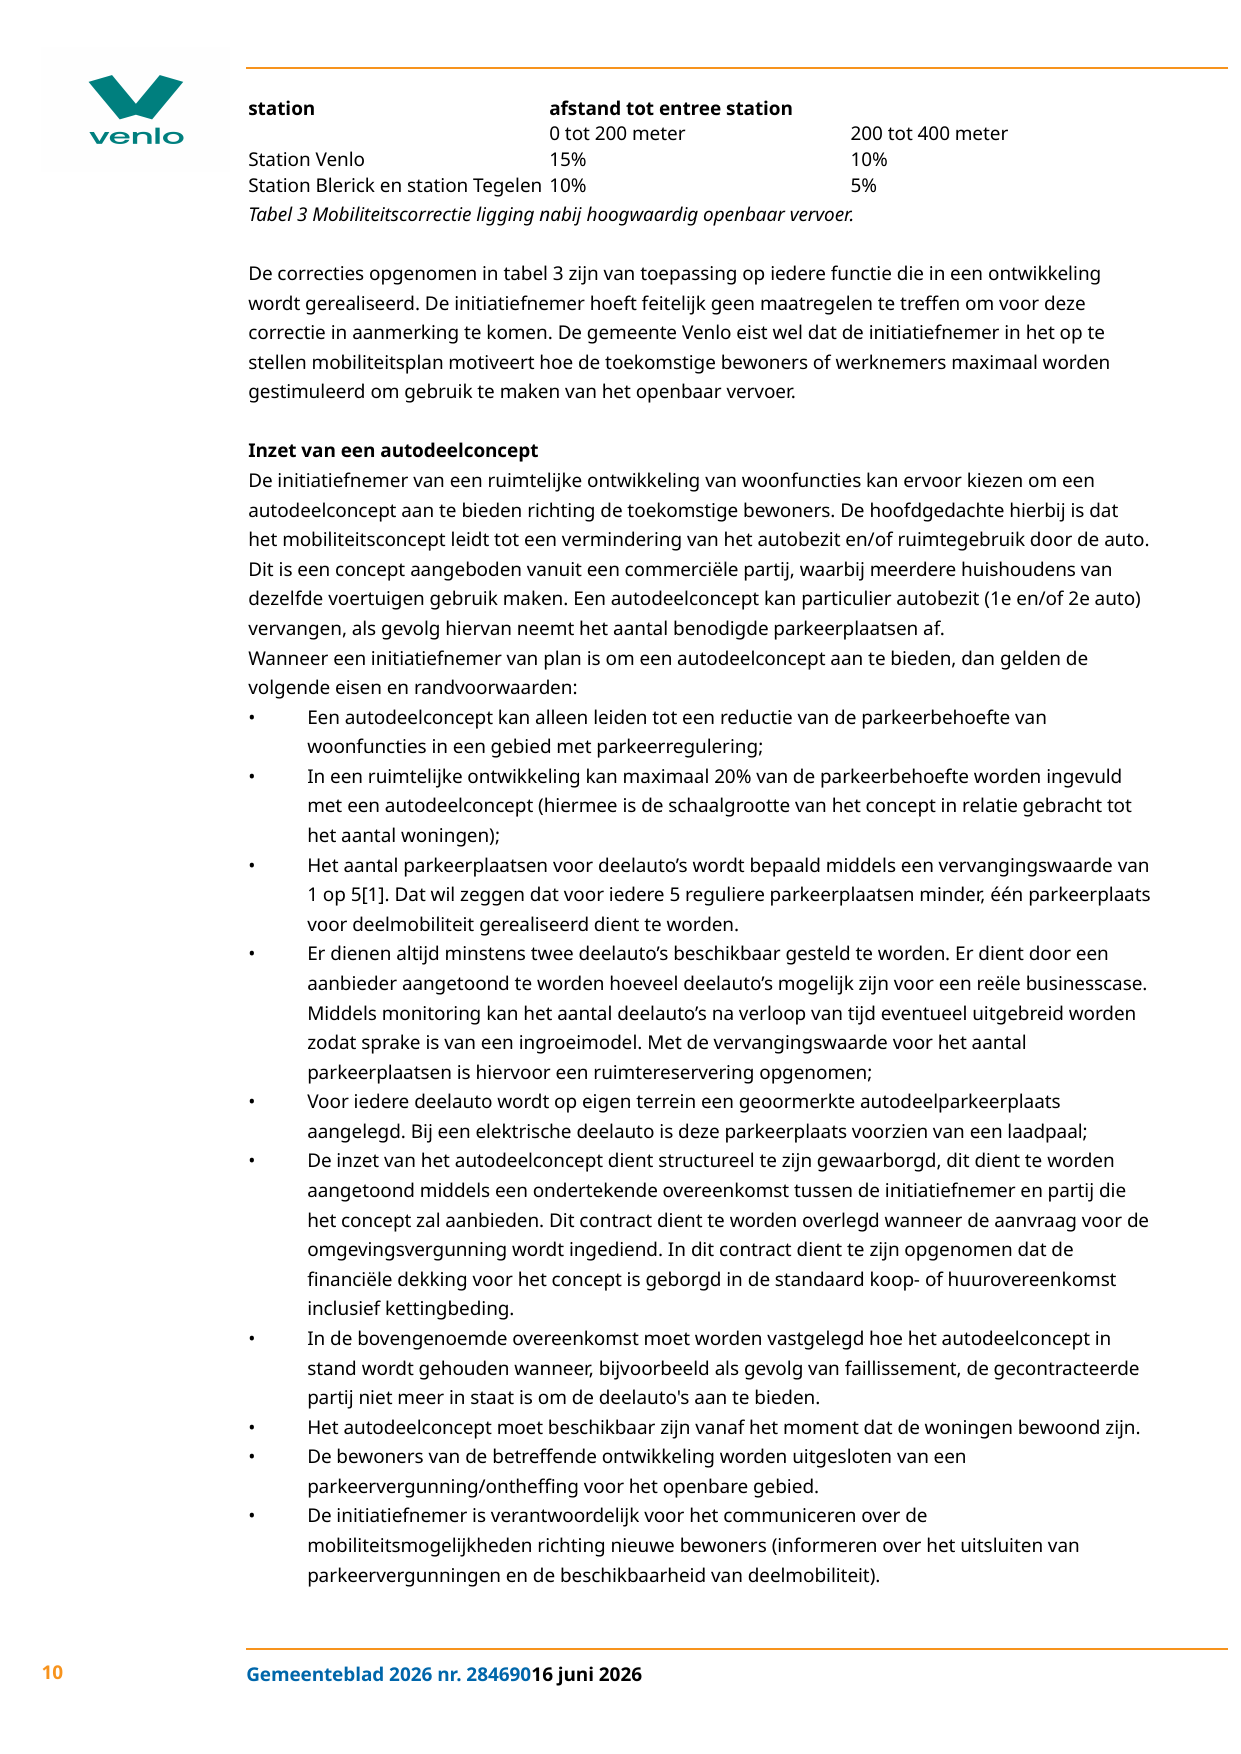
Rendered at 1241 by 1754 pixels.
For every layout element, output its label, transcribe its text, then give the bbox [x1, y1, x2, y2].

text De correcties opgenomen in tabel 3 zijn van toepassing op iedere functie die in een ontwikkeling wordt gerealiseerd. De initiatiefnemer hoeft feitelijk geen maatregelen te treffen om voor deze correctie in aanmerking te komen. De gemeente Venlo eist wel dat de initiatiefnemer in het op te stellen mobiliteitsplan motiveert hoe de toekomstige bewoners of werknemers maximaal worden gestimuleerd om gebruik te maken van het openbaar vervoer. [248, 260, 1152, 404]
table_cell 0 tot 200 meter [549, 121, 850, 146]
table_header station [248, 95, 549, 146]
list In de bovengenoemde overeenkomst moet worden vastgelegd hoe het autodeelconcept in stand wordt gehouden wanneer, bijvoorbeeld als gevolg van faillissement, de gecontracteerde partij niet meer in staat is om de deelauto's aan te bieden. [248, 1325, 1152, 1410]
list Het aantal parkeerplaatsen voor deelauto’s wordt bepaald middels een vervangingswaarde van 1 op 5[1]. Dat wil zeggen dat voor iedere 5 reguliere parkeerplaatsen minder, één parkeerplaats voor deelmobiliteit gerealiseerd dient te worden. [248, 852, 1152, 937]
list De inzet van het autodeelconcept dient structureel te zijn gewaarborgd, dit dient te worden aangetoond middels een ondertekende overeenkomst tussen de initiatiefnemer en partij die het concept zal aanbieden. Dit contract dient te worden overlegd wanneer de aanvraag voor de omgevingsvergunning wordt ingediend. In dit contract dient te zijn opgenomen dat de financiële dekking voor het concept is geborgd in de standaard koop- of huurovereenkomst inclusief kettingbeding. [248, 1148, 1152, 1321]
text Inzet van een autodeelconcept [248, 438, 1152, 463]
table_cell 5% [850, 172, 1152, 198]
table_cell 10% [850, 146, 1152, 172]
list De bewoners van de betreffende ontwikkeling worden uitgesloten van een parkeervergunning/ontheffing voor het openbare gebied. [248, 1443, 1152, 1499]
table_cell Station Venlo [248, 146, 549, 172]
list Het autodeelconcept moet beschikbaar zijn vanaf het moment dat de woningen bewoond zijn. [248, 1414, 1152, 1439]
picture [41, 47, 231, 172]
table_cell 200 tot 400 meter [850, 121, 1152, 146]
table_cell 15% [549, 146, 850, 172]
list Een autodeelconcept kan alleen leiden tot een reductie van de parkeerbehoefte van woonfuncties in een gebied met parkeerregulering; [248, 704, 1152, 759]
text De initiatiefnemer van een ruimtelijke ontwikkeling van woonfuncties kan ervoor kiezen om een autodeelconcept aan te bieden richting de toekomstige bewoners. De hoofdgedachte hierbij is dat het mobiliteitsconcept leidt tot een vermindering van het autobezit en/of ruimtegebruik door de auto. Dit is een concept aangeboden vanuit een commerciële partij, waarbij meerdere huishoudens van dezelfde voertuigen gebruik maken. Een autodeelconcept kan particulier autobezit (1e en/of 2e auto) vervangen, als gevolg hiervan neemt het aantal benodigde parkeerplaatsen af. [248, 467, 1152, 641]
list In een ruimtelijke ontwikkeling kan maximaal 20% van de parkeerbehoefte worden ingevuld met een autodeelconcept (hiermee is de schaalgrootte van het concept in relatie gebracht tot het aantal woningen); [248, 763, 1152, 848]
list Voor iedere deelauto wordt op eigen terrein een geoormerkte autodeelparkeerplaats aangelegd. Bij een elektrische deelauto is deze parkeerplaats voorzien van een laadpaal; [248, 1088, 1152, 1144]
list Er dienen altijd minstens twee deelauto’s beschikbaar gesteld te worden. Er dient door een aanbieder aangetoond te worden hoeveel deelauto’s mogelijk zijn voor een reële businesscase. Middels monitoring kan het aantal deelauto’s na verloop van tijd eventueel uitgebreid worden zodat sprake is van een ingroeimodel. Met de vervangingswaarde voor het aantal parkeerplaatsen is hiervoor een ruimtereservering opgenomen; [248, 941, 1152, 1084]
text Tabel 3 Mobiliteitscorrectie ligging nabij hoogwaardig openbaar vervoer. [248, 201, 1152, 227]
text Wanneer een initiatiefnemer van plan is om een autodeelconcept aan te bieden, dan gelden de volgende eisen en randvoorwaarden: [248, 645, 1152, 700]
table_header afstand tot entree station [549, 95, 1152, 121]
table_cell 10% [549, 172, 850, 198]
list De initiatiefnemer is verantwoordelijk voor het communiceren over de mobiliteitsmogelijkheden richting nieuwe bewoners (informeren over het uitsluiten van parkeervergunningen en de beschikbaarheid van deelmobiliteit). [248, 1503, 1152, 1587]
table_cell Station Blerick en station Tegelen [248, 172, 549, 198]
